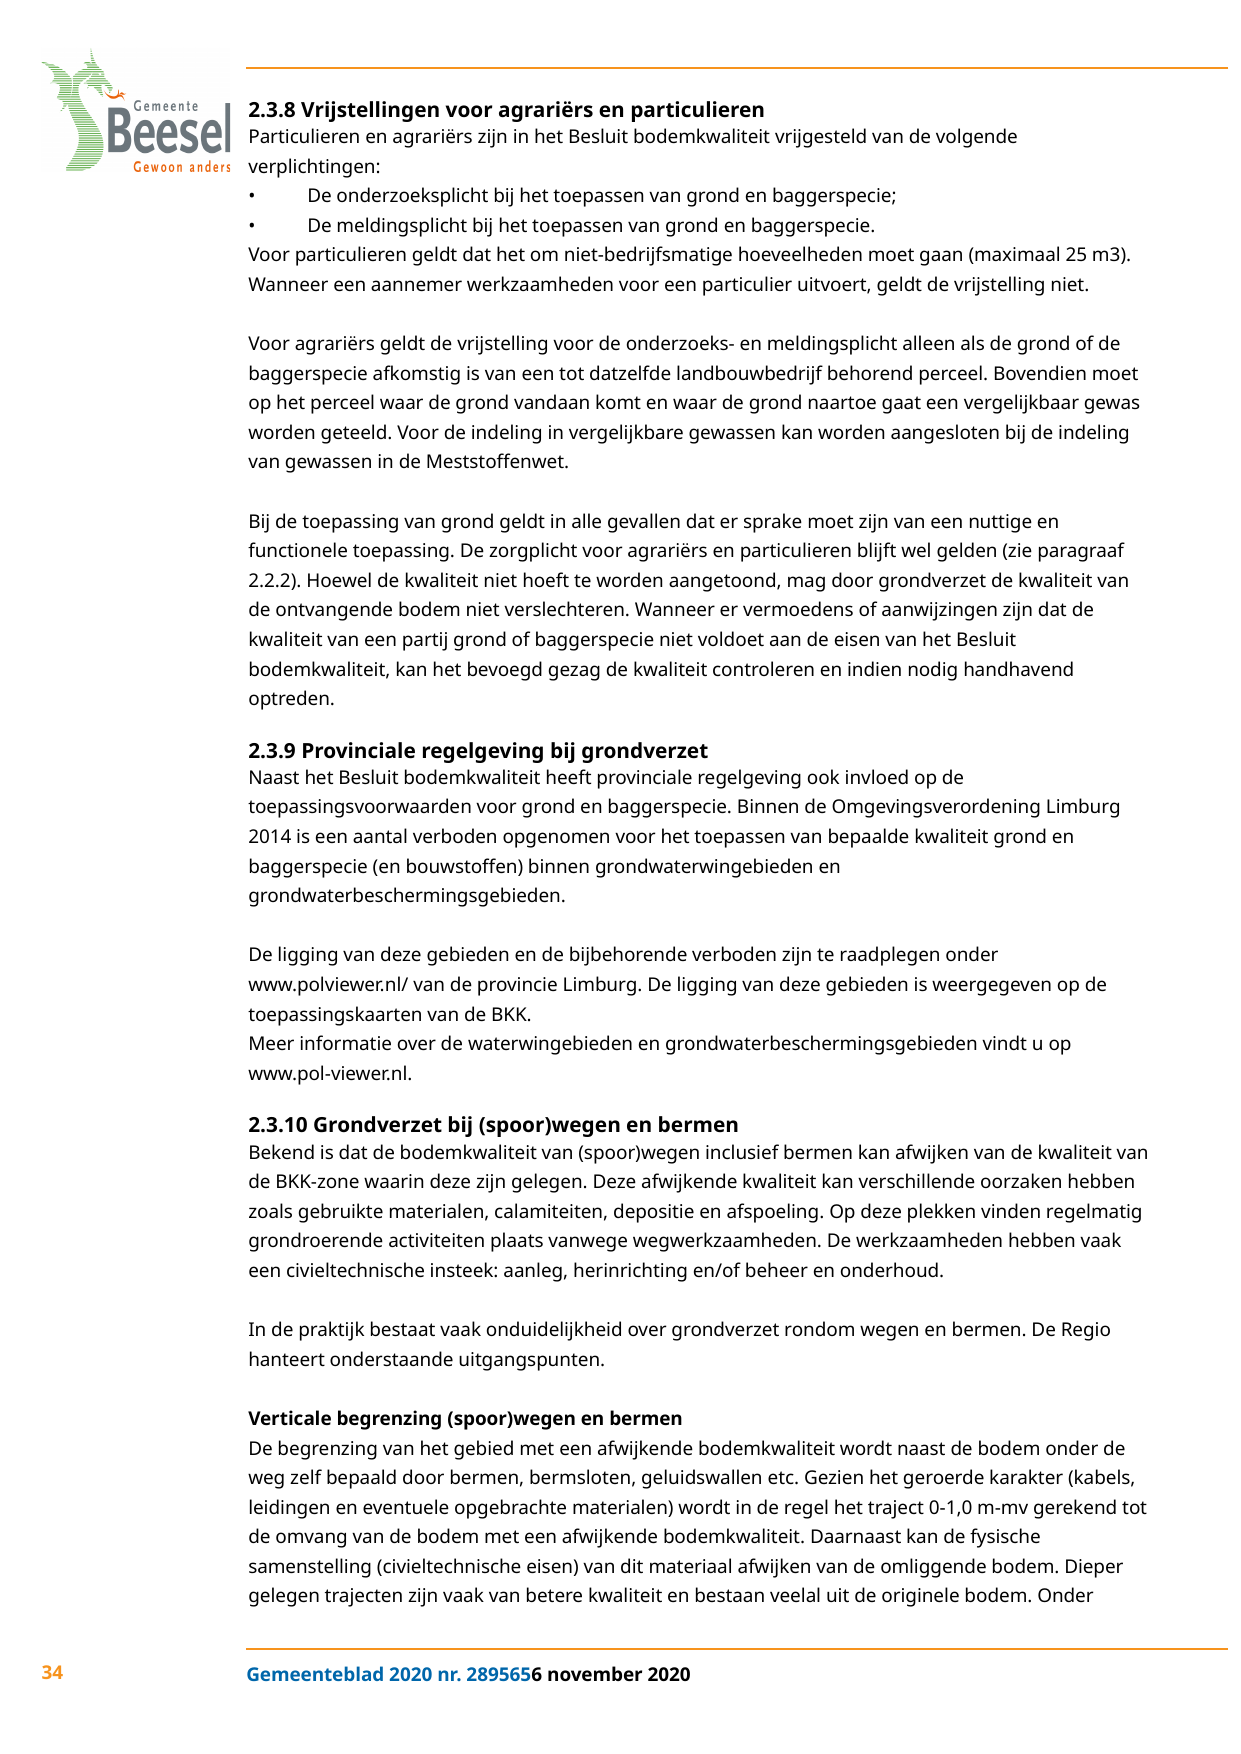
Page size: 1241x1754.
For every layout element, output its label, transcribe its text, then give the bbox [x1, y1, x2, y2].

text Bij de toepassing van grond geldt in alle gevallen dat er sprake moet zijn van een nuttige en functionele toepassing. De zorgplicht voor agrariërs en particulieren blijft wel gelden (zie paragraaf 2.2.2). Hoewel de kwaliteit niet hoeft te worden aangetoond, mag door grondverzet de kwaliteit van de ontvangende bodem niet verslechteren. Wanneer er vermoedens of aanwijzingen zijn dat de kwaliteit van een partij grond of baggerspecie niet voldoet aan de eisen van het Besluit bodemkwaliteit, kan het bevoegd gezag de kwaliteit controleren en indien nodig handhavend optreden. [248, 508, 1152, 711]
text 2.3.9 Provinciale regelgeving bij grondverzet [248, 736, 1152, 764]
text In de praktijk bestaat vaak onduidelijkheid over grondverzet rondom wegen en bermen. De Regio hanteert onderstaande uitgangspunten. [248, 1316, 1152, 1372]
text De begrenzing van het gebied met een afwijkende bodemkwaliteit wordt naast de bodem onder de weg zelf bepaald door bermen, bermsloten, geluidswallen etc. Gezien het geroerde karakter (kabels, leidingen en eventuele opgebrachte materialen) wordt in de regel het traject 0-1,0 m-mv gerekend tot de omvang van de bodem met een afwijkende bodemkwaliteit. Daarnaast kan de fysische samenstelling (civieltechnische eisen) van dit materiaal afwijken van de omliggende bodem. Dieper gelegen trajecten zijn vaak van betere kwaliteit en bestaan veelal uit de originele bodem. Onder [248, 1435, 1152, 1608]
text Particulieren en agrariërs zijn in het Besluit bodemkwaliteit vrijgesteld van de volgende verplichtingen: [248, 123, 1152, 178]
picture [41, 47, 231, 172]
list De onderzoeksplicht bij het toepassen van grond en baggerspecie; [248, 182, 1152, 208]
text Voor particulieren geldt dat het om niet-bedrijfsmatige hoeveelheden moet gaan (maximaal 25 m3). Wanneer een aannemer werkzaamheden voor een particulier uitvoert, geldt de vrijstelling niet. [248, 242, 1152, 297]
text Voor agrariërs geldt de vrijstelling voor de onderzoeks- en meldingsplicht alleen als de grond of de baggerspecie afkomstig is van een tot datzelfde landbouwbedrijf behorend perceel. Bovendien moet op het perceel waar de grond vandaan komt en waar de grond naartoe gaat een vergelijkbaar gewas worden geteeld. Voor de indeling in vergelijkbare gewassen kan worden aangesloten bij de indeling van gewassen in de Meststoffenwet. [248, 330, 1152, 474]
text Meer informatie over de waterwingebieden en grondwaterbeschermingsgebieden vindt u op www.pol-viewer.nl. [248, 1030, 1152, 1086]
text Bekend is dat de bodemkwaliteit van (spoor)wegen inclusief bermen kan afwijken van de kwaliteit van de BKK-zone waarin deze zijn gelegen. Deze afwijkende kwaliteit kan verschillende oorzaken hebben zoals gebruikte materialen, calamiteiten, depositie en afspoeling. Op deze plekken vinden regelmatig grondroerende activiteiten plaats vanwege wegwerkzaamheden. De werkzaamheden hebben vaak een civieltechnische insteek: aanleg, herinrichting en/of beheer en onderhoud. [248, 1139, 1152, 1283]
list De meldingsplicht bij het toepassen van grond en baggerspecie. [248, 212, 1152, 238]
text Verticale begrenzing (spoor)wegen en bermen [248, 1405, 1152, 1431]
text 2.3.10 Grondverzet bij (spoor)wegen en bermen [248, 1110, 1152, 1139]
text De ligging van deze gebieden en de bijbehorende verboden zijn te raadplegen onder www.polviewer.nl/ van de provincie Limburg. De ligging van deze gebieden is weergegeven op de toepassingskaarten van de BKK. [248, 942, 1152, 1027]
text 2.3.8 Vrijstellingen voor agrariërs en particulieren [248, 95, 1152, 123]
text Naast het Besluit bodemkwaliteit heeft provinciale regelgeving ook invloed op de toepassingsvoorwaarden voor grond en baggerspecie. Binnen de Omgevingsverordening Limburg 2014 is een aantal verboden opgenomen voor het toepassen van bepaalde kwaliteit grond en baggerspecie (en bouwstoffen) binnen grondwaterwingebieden en grondwaterbeschermingsgebieden. [248, 764, 1152, 908]
